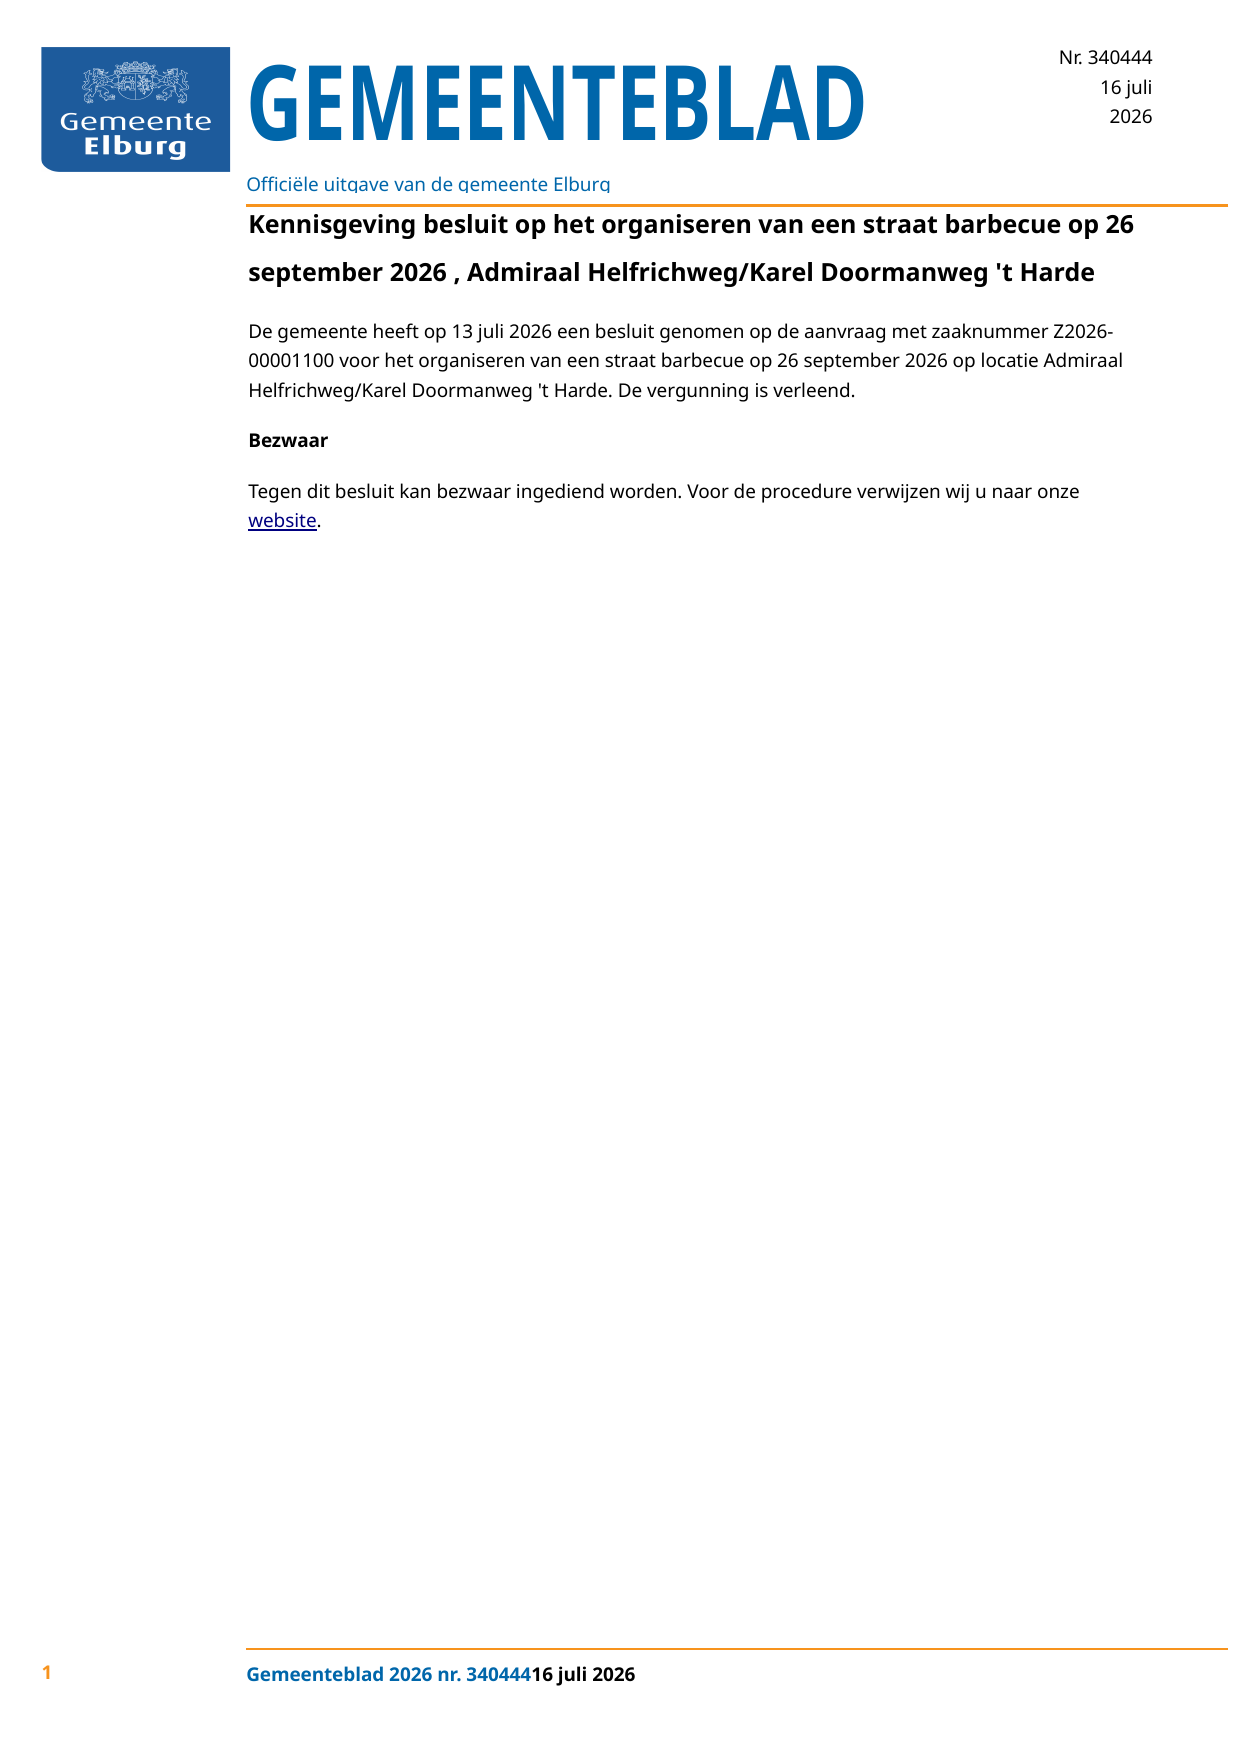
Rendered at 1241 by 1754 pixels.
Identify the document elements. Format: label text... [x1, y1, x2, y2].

text Bezwaar [248, 427, 1152, 453]
text Tegen dit besluit kan bezwaar ingediend worden. Voor de procedure verwijzen wij u naar onze website. [248, 478, 1152, 533]
picture [41, 47, 231, 172]
text Kennisgeving besluit op het organiseren van een straat barbecue op 26 september 2026 , Admiraal Helfrichweg/Karel Doormanweg 't Harde [248, 207, 1152, 288]
text De gemeente heeft op 13 juli 2026 een besluit genomen op de aanvraag met zaaknummer Z2026-00001100 voor het organiseren van een straat barbecue op 26 september 2026 op locatie Admiraal Helfrichweg/Karel Doormanweg 't Harde. De vergunning is verleend. [248, 318, 1152, 403]
